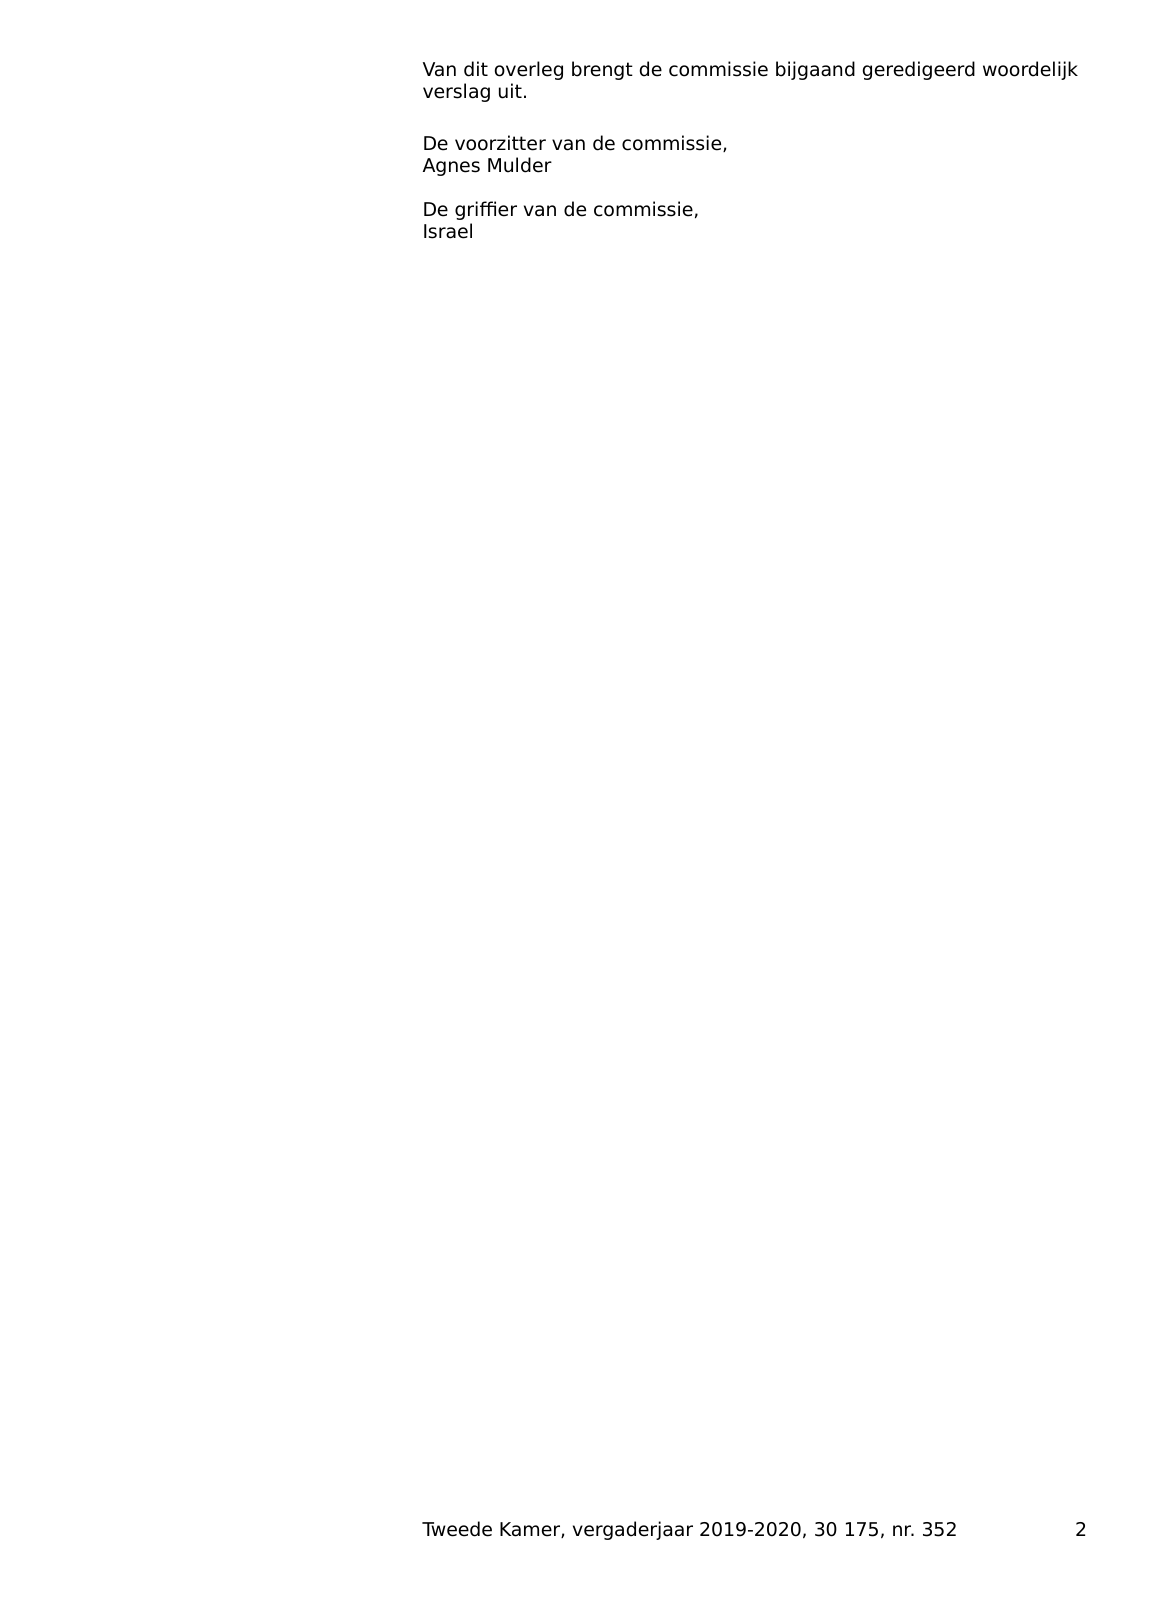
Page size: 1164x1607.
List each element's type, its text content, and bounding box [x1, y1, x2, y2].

text Van dit overleg brengt de commissie bijgaand geredigeerd woordelijk verslag uit. [422, 59, 1087, 103]
text De voorzitter van de commissie, Agnes Mulder [422, 133, 1087, 177]
text De griffier van de commissie, Israel [422, 199, 1087, 243]
